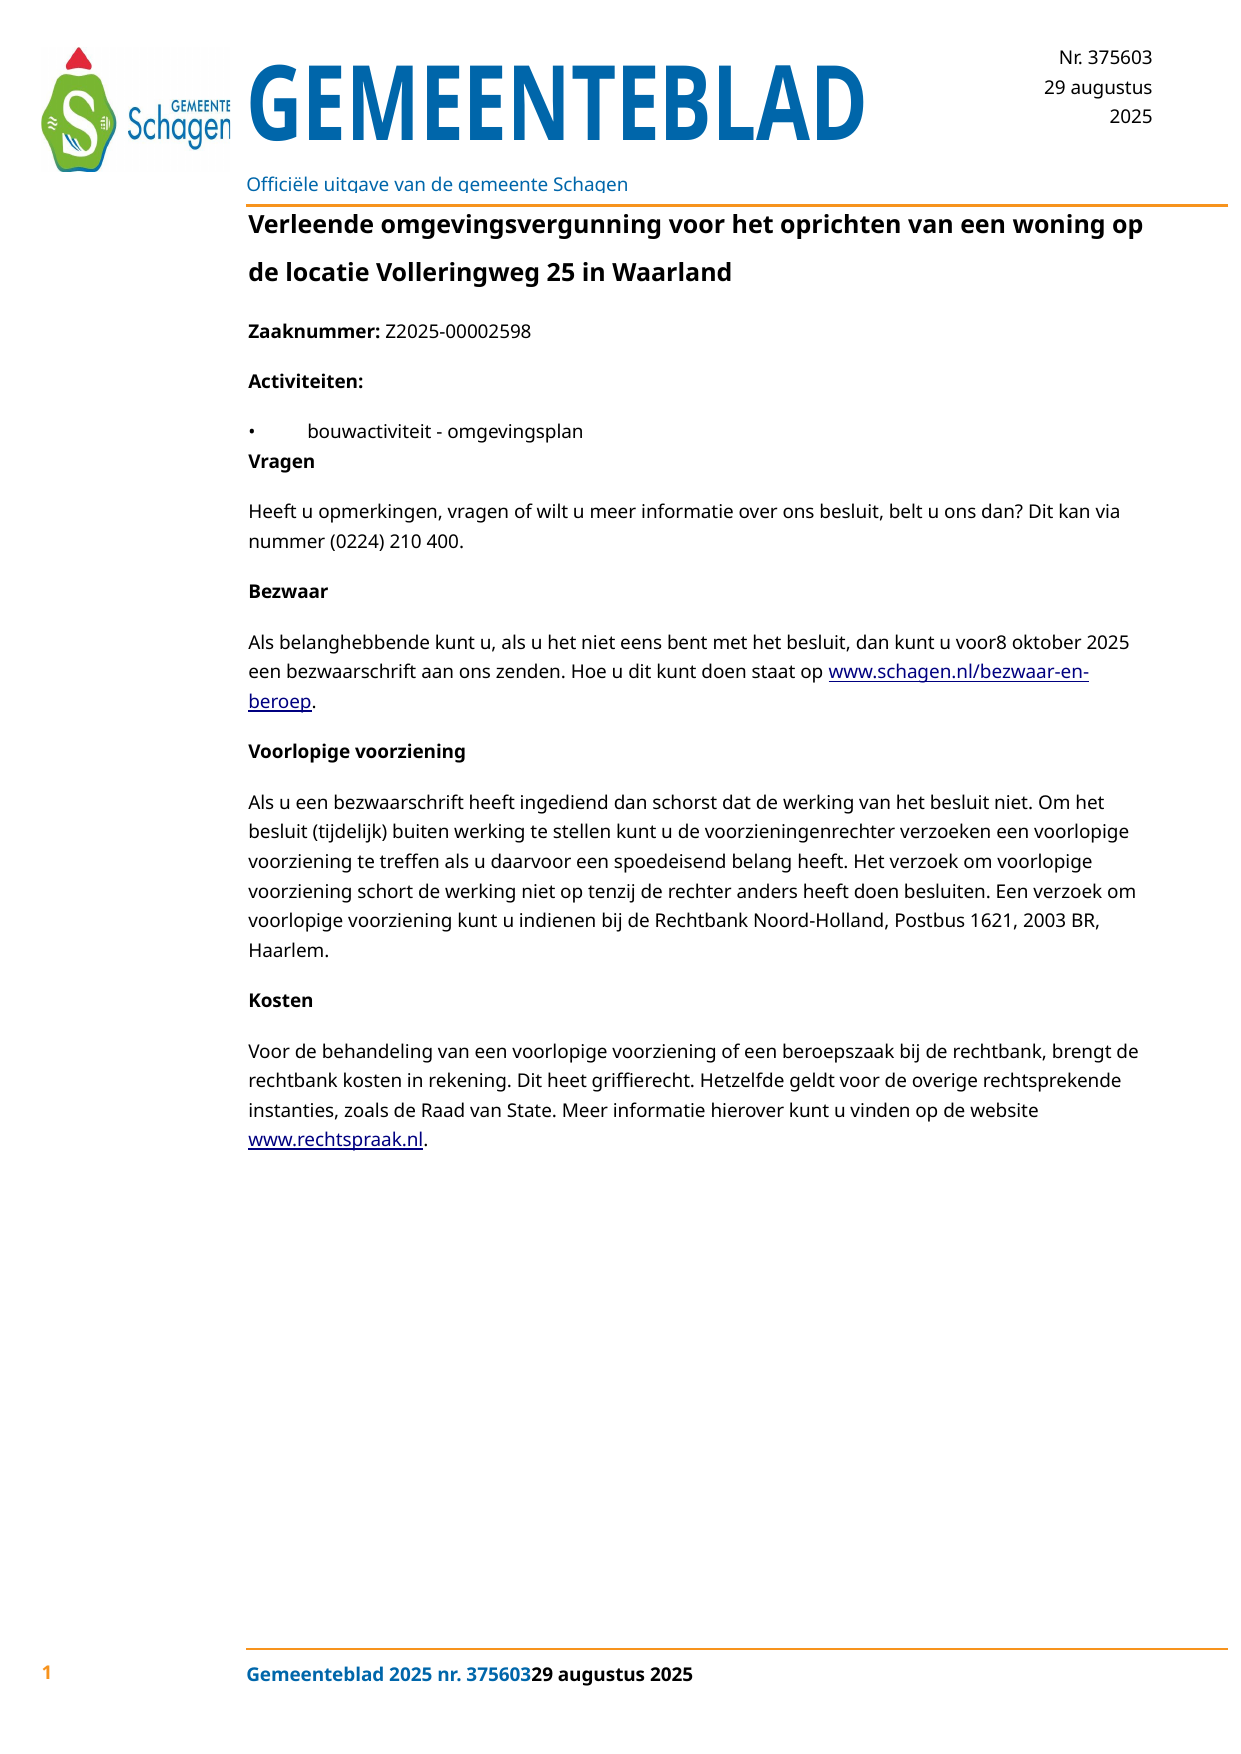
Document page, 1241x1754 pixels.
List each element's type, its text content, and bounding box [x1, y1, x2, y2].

list bouwactiviteit - omgevingsplan [248, 419, 1152, 444]
text Voor de behandeling van een voorlopige voorziening of een beroepszaak bij de rechtbank, brengt de rechtbank kosten in rekening. Dit heet griffierecht. Hetzelfde geldt voor de overige rechtsprekende instanties, zoals de Raad van State. Meer informatie hierover kunt u vinden op de website www.rechtspraak.nl. [248, 1038, 1152, 1152]
picture [41, 47, 231, 172]
text Activiteiten: [248, 368, 1152, 394]
text Vragen [248, 448, 1152, 474]
text Als u een bezwaarschrift heeft ingediend dan schorst dat de werking van het besluit niet. Om het besluit (tijdelijk) buiten werking te stellen kunt u de voorzieningenrechter verzoeken een voorlopige voorziening te treffen als u daarvoor een spoedeisend belang heeft. Het verzoek om voorlopige voorziening schort de werking niet op tenzij de rechter anders heeft doen besluiten. Een verzoek om voorlopige voorziening kunt u indienen bij de Rechtbank Noord-Holland, Postbus 1621, 2003 BR, Haarlem. [248, 789, 1152, 963]
text Als belanghebbende kunt u, als u het niet eens bent met het besluit, dan kunt u voor8 oktober 2025 een bezwaarschrift aan ons zenden. Hoe u dit kunt doen staat op www.schagen.nl/bezwaar-en-beroep. [248, 629, 1152, 714]
text Kosten [248, 987, 1152, 1013]
text Voorlopige voorziening [248, 739, 1152, 764]
text Zaaknummer: Z2025-00002598 [248, 318, 1152, 344]
text Heeft u opmerkingen, vragen of wilt u meer informatie over ons besluit, belt u ons dan? Dit kan via nummer (0224) 210 400. [248, 499, 1152, 554]
text Verleende omgevingsvergunning voor het oprichten van een woning op de locatie Volleringweg 25 in Waarland [248, 207, 1152, 288]
text Bezwaar [248, 579, 1152, 604]
